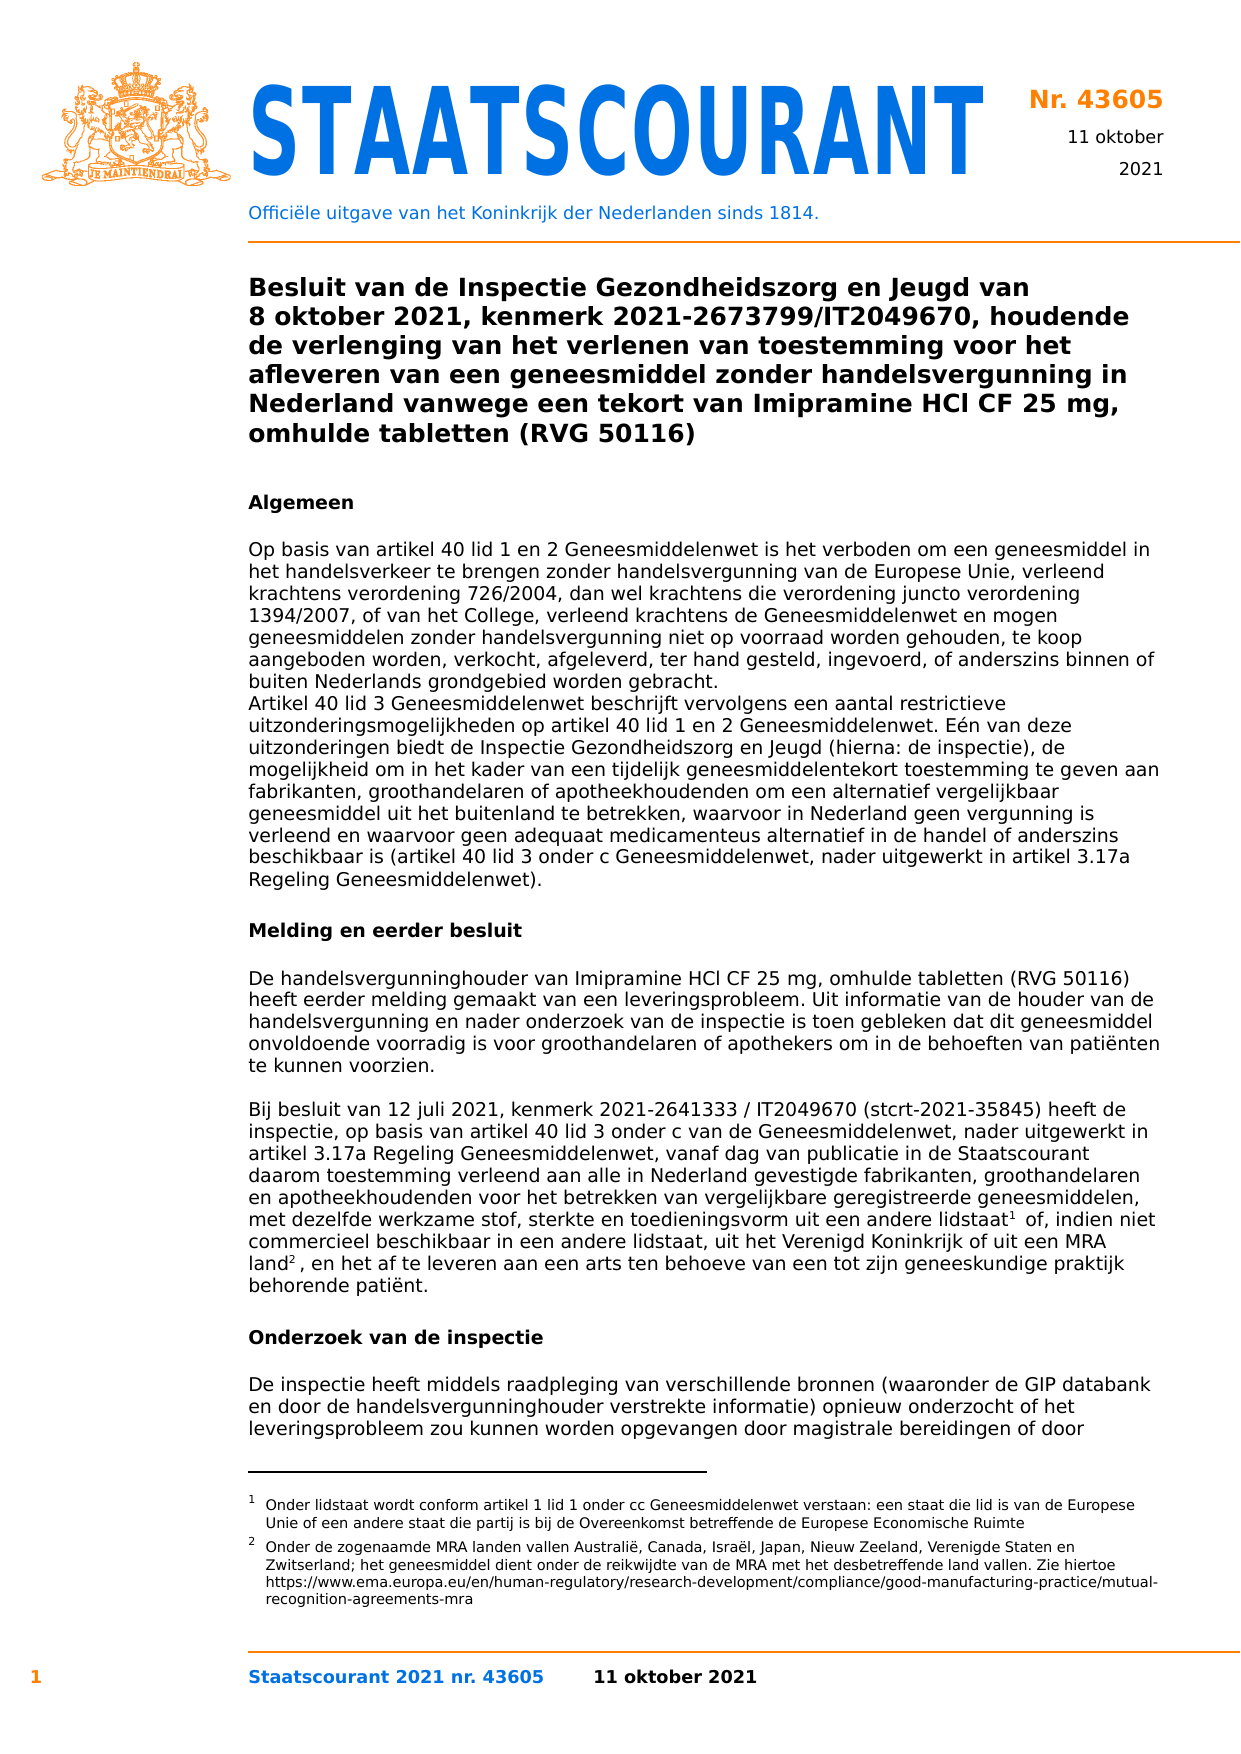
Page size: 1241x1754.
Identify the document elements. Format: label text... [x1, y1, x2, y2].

subtitle Melding en eerder besluit [248, 920, 1163, 942]
text De inspectie heeft middels raadpleging van verschillende bronnen (waaronder de GIP databank en door de handelsvergunninghouder verstrekte informatie) opnieuw onderzocht of het leveringsprobleem zou kunnen worden opgevangen door magistrale bereidingen of door [248, 1374, 1163, 1440]
text De handelsvergunninghouder van Imipramine HCl CF 25 mg, omhulde tabletten (RVG 50116) heeft eerder melding gemaakt van een leveringsprobleem. Uit informatie van de houder van de handelsvergunning en nader onderzoek van de inspectie is toen gebleken dat dit geneesmiddel onvoldoende voorradig is voor groothandelaren of apothekers om in de behoeften van patiënten te kunnen voorzien. [248, 967, 1163, 1077]
table_cell 11 oktober [998, 121, 1240, 153]
text Onder de zogenaamde MRA landen vallen Australië, Canada, Israël, Japan, Nieuw Zeeland, Verenigde Staten en Zwitserland; het geneesmiddel dient onder de reikwijdte van de MRA met het desbetreffende land vallen. Zie hiertoe https://www.ema.europa.eu/en/human-regulatory/research-development/compliance/good-manufacturing-practice/mutual-recognition-agreements-mra [248, 1535, 1163, 1608]
text Op basis van artikel 40 lid 1 en 2 Geneesmiddelenwet is het verboden om een geneesmiddel in het handelsverkeer te brengen zonder handelsvergunning van de Europese Unie, verleend krachtens verordening 726/2004, dan wel krachtens die verordening juncto verordening 1394/2007, of van het College, verleend krachtens de Geneesmiddelenwet en mogen geneesmiddelen zonder handelsvergunning niet op voorraad worden gehouden, te koop aangeboden worden, verkocht, afgeleverd, ter hand gesteld, ingevoerd, of anderszins binnen of buiten Nederlands grondgebied worden gebracht. [248, 539, 1163, 693]
text Bij besluit van 12 juli 2021, kenmerk 2021-2641333 / IT2049670 (stcrt-2021-35845) heeft de inspectie, op basis van artikel 40 lid 3 onder c van de Geneesmiddelenwet, nader uitgewerkt in artikel 3.17a Regeling Geneesmiddelenwet, vanaf dag van publicatie in de Staatscourant daarom toestemming verleend aan alle in Nederland gevestigde fabrikanten, groothandelaren en apotheekhoudenden voor het betrekken van vergelijkbare geregistreerde geneesmiddelen, met dezelfde werkzame stof, sterkte en toedieningsvorm uit een andere lidstaat of, indien niet commercieel beschikbaar in een andere lidstaat, uit het Verenigd Koninkrijk of uit een MRA land, en het af te leveren aan een arts ten behoeve van een tot zijn geneeskundige praktijk behorende patiënt. [248, 1099, 1163, 1297]
table_header [25, 62, 248, 241]
subtitle Onderzoek van de inspectie [248, 1327, 1163, 1349]
subtitle Algemeen [248, 492, 1163, 514]
table_header STAATSCOURANT [248, 62, 998, 203]
subtitle Besluit van de Inspectie Gezondheidszorg en Jeugd van 8 oktober 2021, kenmerk 2021-2673799/IT2049670, houdende de verlenging van het verlenen van toestemming voor het afleveren van een geneesmiddel zonder handelsvergunning in Nederland vanwege een tekort van Imipramine HCl CF 25 mg, omhulde tabletten (RVG 50116) [248, 273, 1163, 448]
table_cell Officiële uitgave van het Koninkrijk der Nederlanden sinds 1814. [248, 203, 1240, 241]
picture [41, 62, 231, 186]
text Artikel 40 lid 3 Geneesmiddelenwet beschrijft vervolgens een aantal restrictieve uitzonderingsmogelijkheden op artikel 40 lid 1 en 2 Geneesmiddelenwet. Eén van deze uitzonderingen biedt de Inspectie Gezondheidszorg en Jeugd (hierna: de inspectie), de mogelijkheid om in het kader van een tijdelijk geneesmiddelentekort toestemming te geven aan fabrikanten, groothandelaren of apotheekhoudenden om een alternatief vergelijkbaar geneesmiddel uit het buitenland te betrekken, waarvoor in Nederland geen vergunning is verleend en waarvoor geen adequaat medicamenteus alternatief in de handel of anderszins beschikbaar is (artikel 40 lid 3 onder c Geneesmiddelenwet, nader uitgewerkt in artikel 3.17a Regeling Geneesmiddelenwet). [248, 693, 1163, 890]
table_header Nr. 43605 [998, 62, 1240, 121]
text Onder lidstaat wordt conform artikel 1 lid 1 onder cc Geneesmiddelenwet verstaan: een staat die lid is van de Europese Unie of een andere staat die partij is bij de Overeenkomst betreffende de Europese Economische Ruimte [248, 1493, 1163, 1532]
table_cell 2021 [998, 153, 1240, 203]
